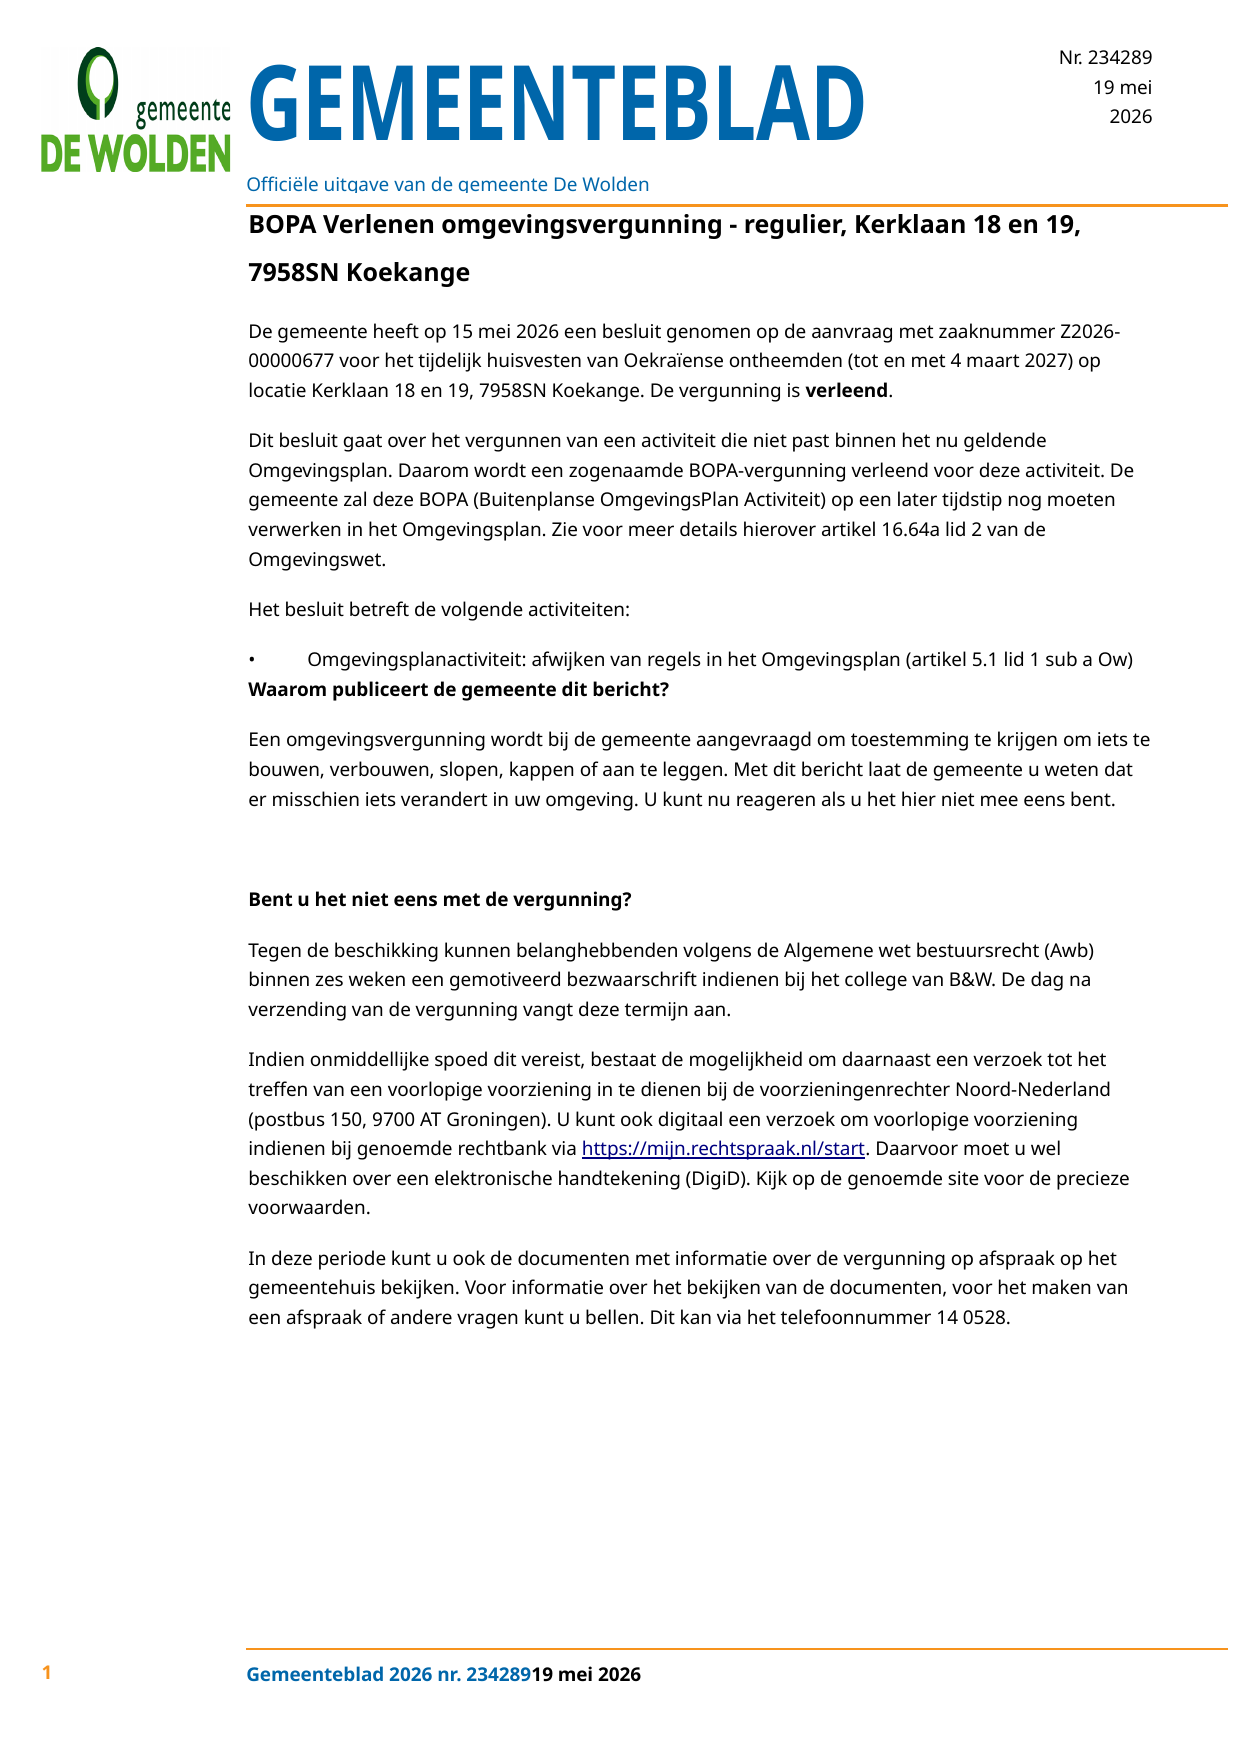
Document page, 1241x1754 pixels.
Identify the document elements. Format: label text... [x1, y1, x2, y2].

text BOPA Verlenen omgevingsvergunning - regulier, Kerklaan 18 en 19, 7958SN Koekange [248, 207, 1152, 288]
picture [41, 47, 231, 172]
text Tegen de beschikking kunnen belanghebbenden volgens de Algemene wet bestuursrecht (Awb) binnen zes weken een gemotiveerd bezwaarschrift indienen bij het college van B&W. De dag na verzending van de vergunning vangt deze termijn aan. [248, 937, 1152, 1022]
text Het besluit betreft de volgende activiteiten: [248, 596, 1152, 622]
text Een omgevingsvergunning wordt bij de gemeente aangevraagd om toestemming te krijgen om iets te bouwen, verbouwen, slopen, kappen of aan te leggen. Met dit bericht laat de gemeente u weten dat er misschien iets verandert in uw omgeving. U kunt nu reageren als u het hier niet mee eens bent. [248, 727, 1152, 812]
text De gemeente heeft op 15 mei 2026 een besluit genomen op de aanvraag met zaaknummer Z2026-00000677 voor het tijdelijk huisvesten van Oekraïense ontheemden (tot en met 4 maart 2027) op locatie Kerklaan 18 en 19, 7958SN Koekange. De vergunning is verleend. [248, 318, 1152, 403]
text Indien onmiddellijke spoed dit vereist, bestaat de mogelijkheid om daarnaast een verzoek tot het treffen van een voorlopige voorziening in te dienen bij de voorzieningenrechter Noord-Nederland (postbus 150, 9700 AT Groningen). U kunt ook digitaal een verzoek om voorlopige voorziening indienen bij genoemde rechtbank via https://mijn.rechtspraak.nl/start. Daarvoor moet u wel beschikken over een elektronische handtekening (DigiD). Kijk op de genoemde site voor de precieze voorwaarden. [248, 1047, 1152, 1220]
list Omgevingsplanactiviteit: afwijken van regels in het Omgevingsplan (artikel 5.1 lid 1 sub a Ow) [248, 647, 1152, 672]
text Bent u het niet eens met de vergunning? [248, 887, 1152, 912]
text In deze periode kunt u ook de documenten met informatie over de vergunning op afspraak op het gemeentehuis bekijken. Voor informatie over het bekijken van de documenten, voor het maken van een afspraak of andere vragen kunt u bellen. Dit kan via het telefoonnummer 14 0528. [248, 1245, 1152, 1330]
text Dit besluit gaat over het vergunnen van een activiteit die niet past binnen het nu geldende Omgevingsplan. Daarom wordt een zogenaamde BOPA-vergunning verleend voor deze activiteit. De gemeente zal deze BOPA (Buitenplanse OmgevingsPlan Activiteit) op een later tijdstip nog moeten verwerken in het Omgevingsplan. Zie voor meer details hierover artikel 16.64a lid 2 van de Omgevingswet. [248, 427, 1152, 572]
text Waarom publiceert de gemeente dit bericht? [248, 676, 1152, 702]
